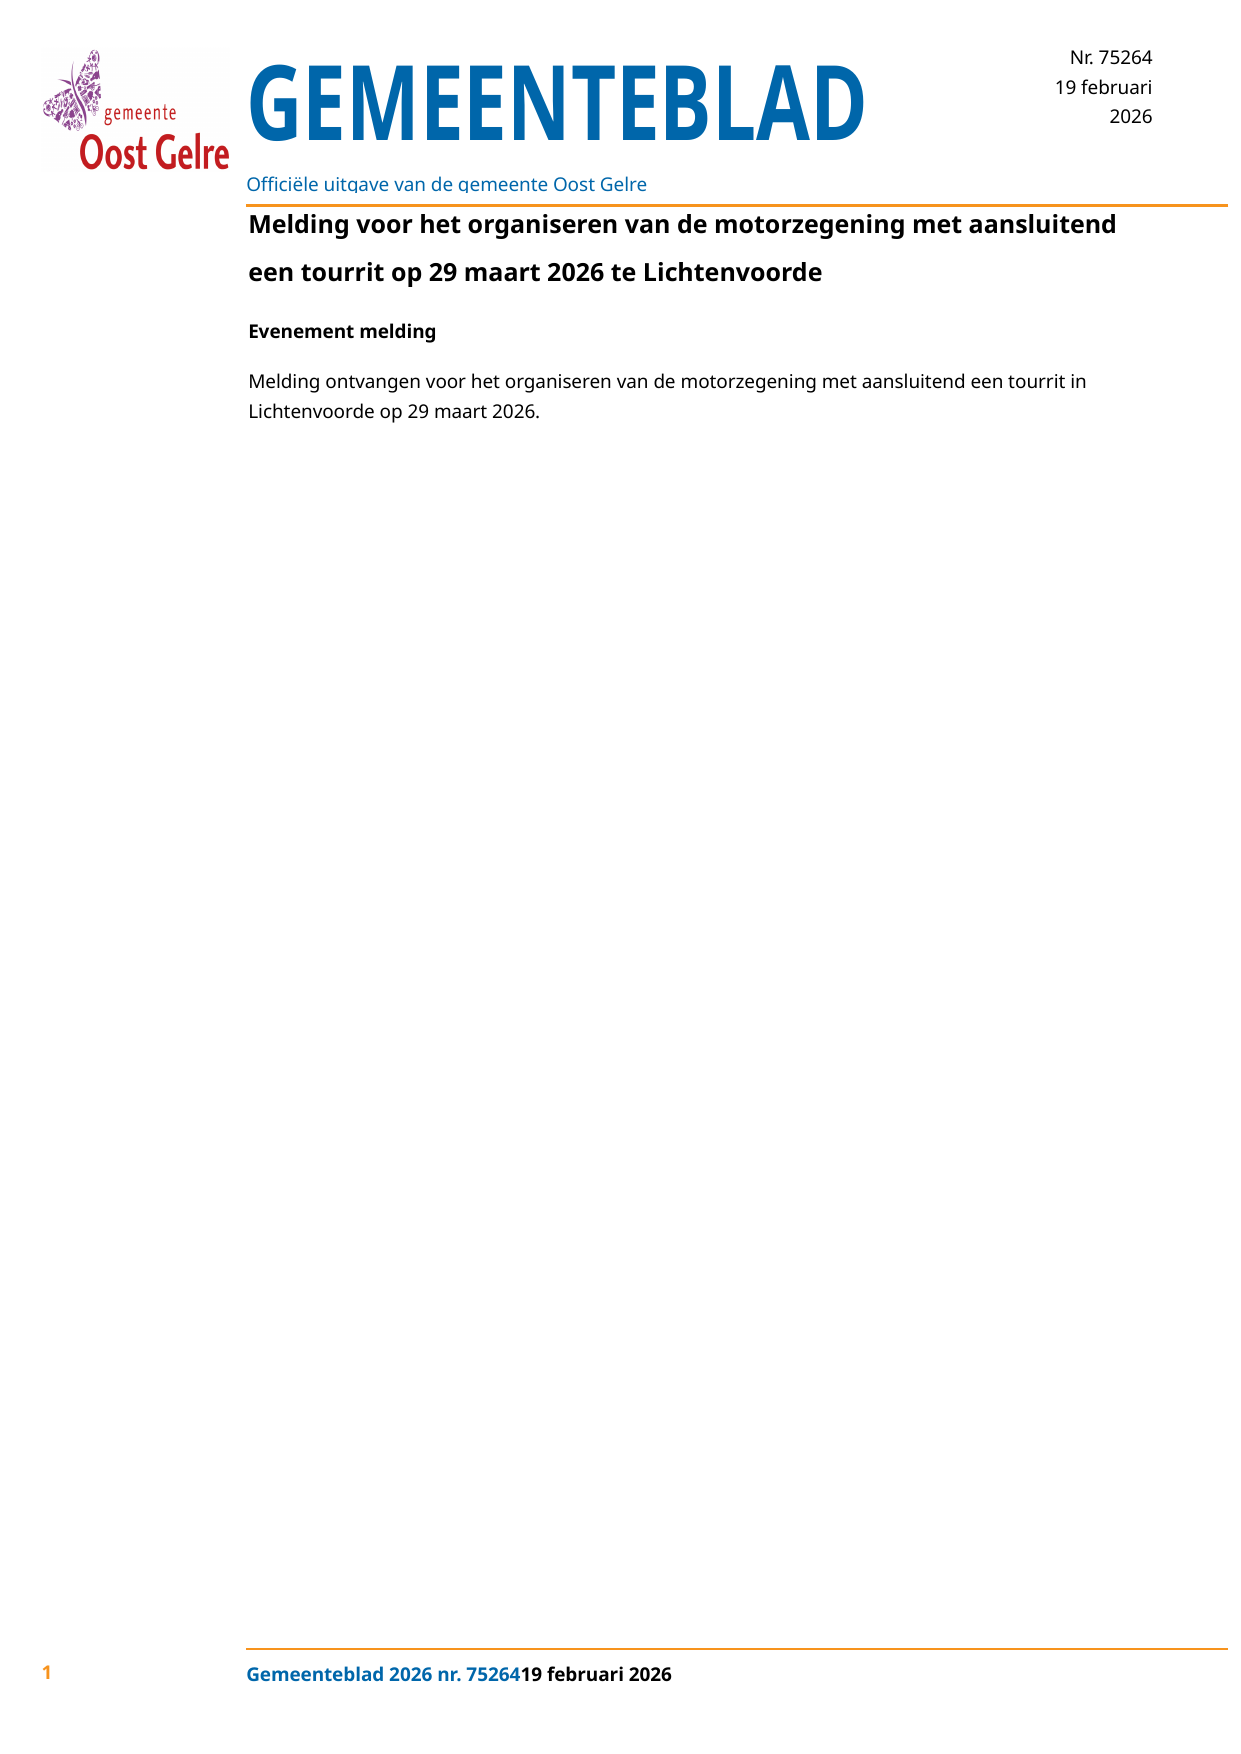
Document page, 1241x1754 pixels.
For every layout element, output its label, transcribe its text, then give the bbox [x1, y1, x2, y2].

text Evenement melding [248, 318, 1152, 344]
text Melding ontvangen voor het organiseren van de motorzegening met aansluitend een tourrit in Lichtenvoorde op 29 maart 2026. [248, 368, 1152, 424]
picture [41, 47, 231, 172]
text Melding voor het organiseren van de motorzegening met aansluitend een tourrit op 29 maart 2026 te Lichtenvoorde [248, 207, 1152, 288]
